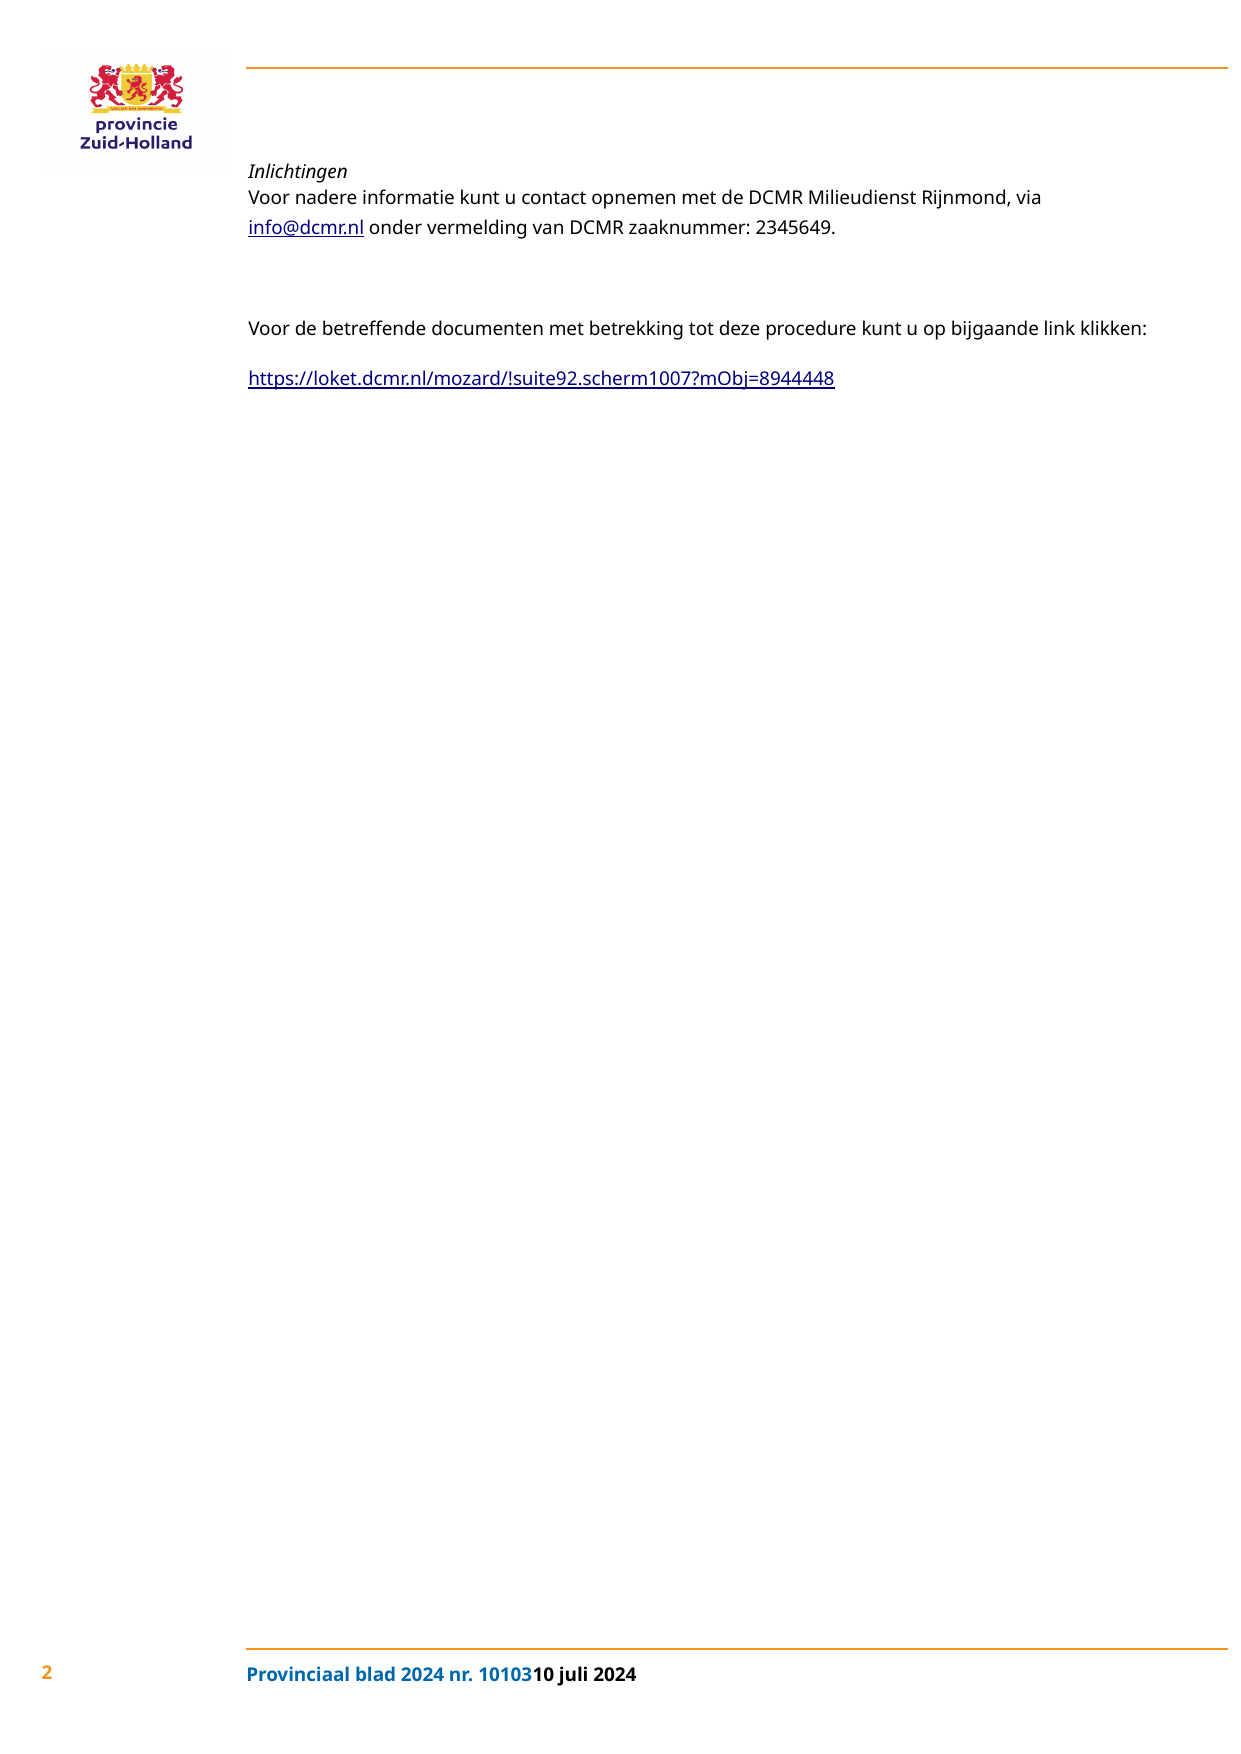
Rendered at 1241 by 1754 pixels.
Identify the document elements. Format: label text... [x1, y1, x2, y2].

picture [41, 47, 231, 172]
text Voor nadere informatie kunt u contact opnemen met de DCMR Milieudienst Rijnmond, via info@dcmr.nl onder vermelding van DCMR zaaknummer: 2345649. [248, 184, 1152, 240]
text https://loket.dcmr.nl/mozard/!suite92.scherm1007?mObj=8944448 [248, 365, 1152, 391]
text Voor de betreffende documenten met betrekking tot deze procedure kunt u op bijgaande link klikken: [248, 315, 1152, 341]
text Inlichtingen [248, 159, 1152, 184]
